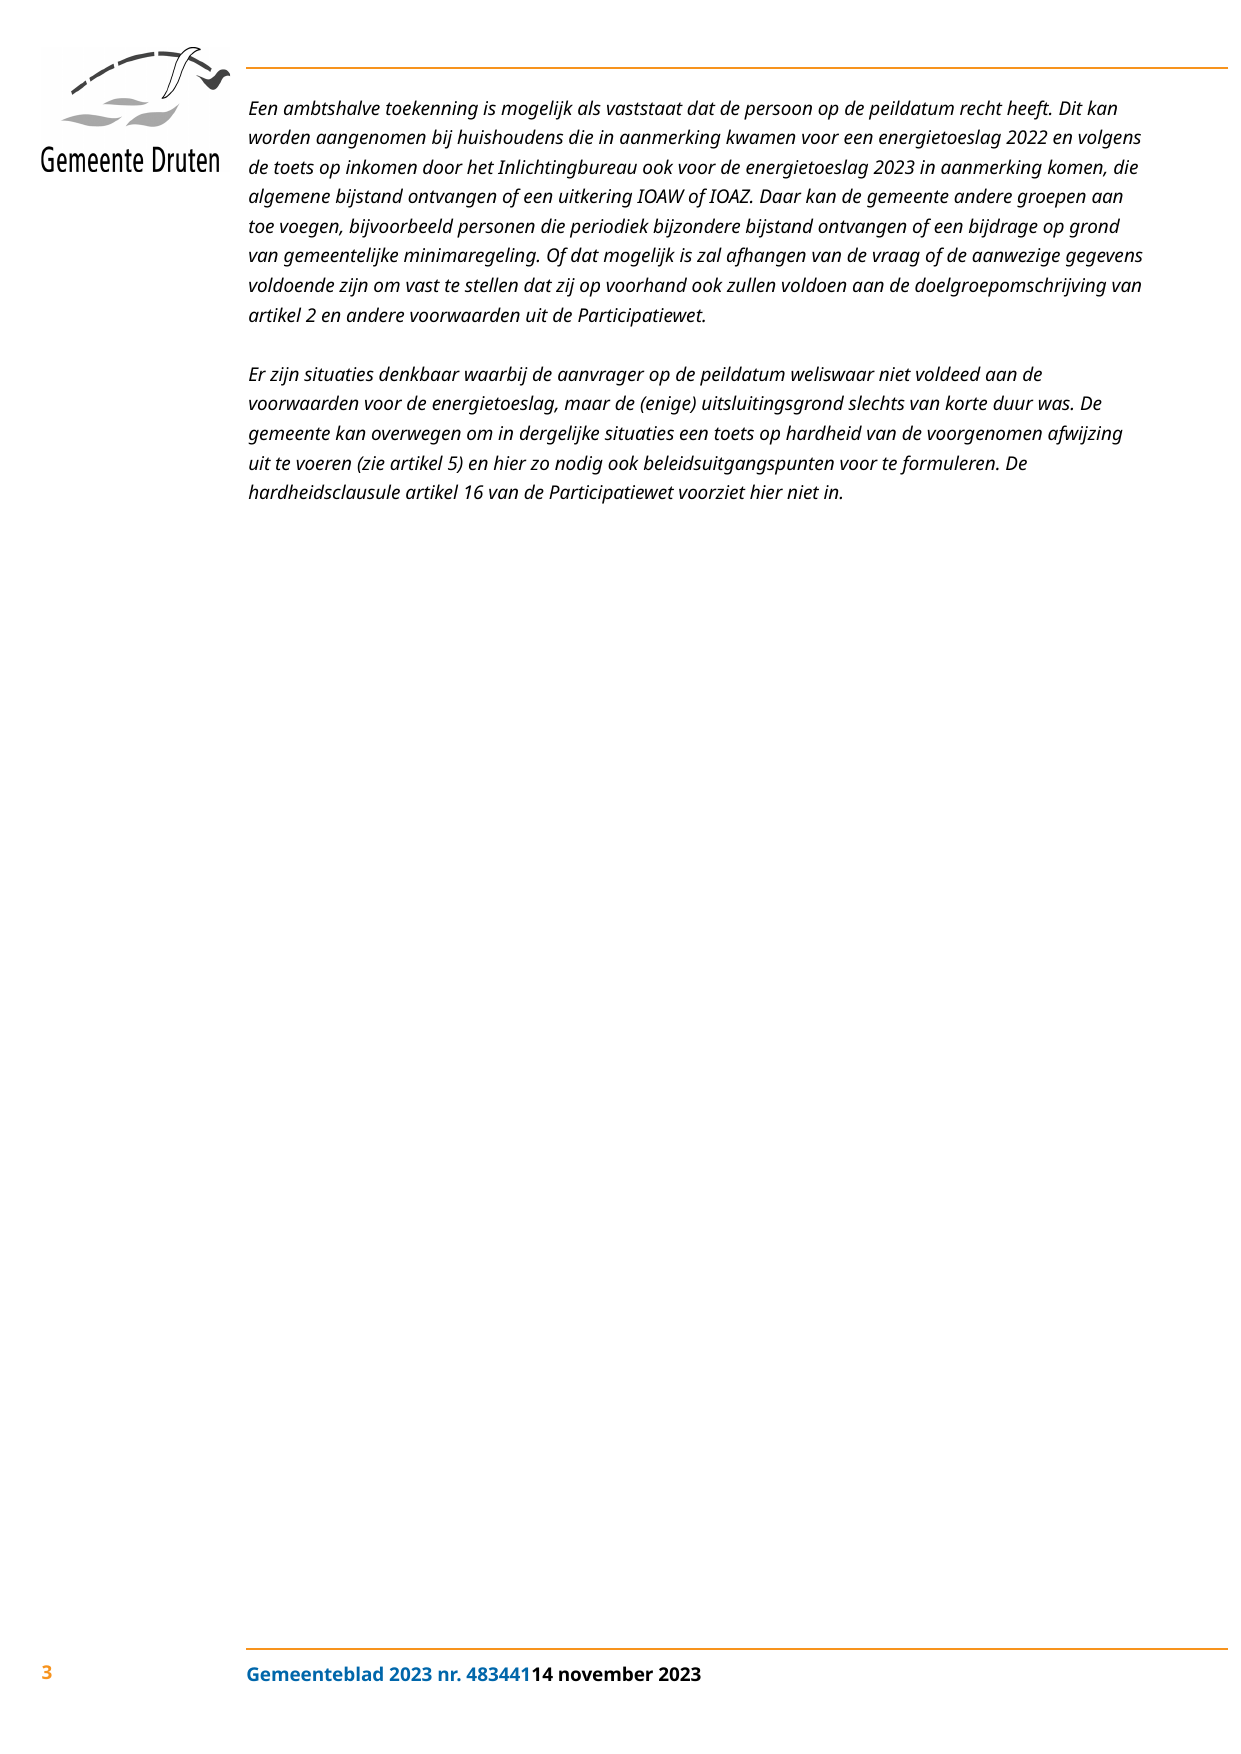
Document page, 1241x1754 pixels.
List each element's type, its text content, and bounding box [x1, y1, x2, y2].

picture [41, 47, 231, 172]
text Een ambtshalve toekenning is mogelijk als vaststaat dat de persoon op de peildatum recht heeft. Dit kan worden aangenomen bij huishoudens die in aanmerking kwamen voor een energietoeslag 2022 en volgens de toets op inkomen door het Inlichtingbureau ook voor de energietoeslag 2023 in aanmerking komen, die algemene bijstand ontvangen of een uitkering IOAW of IOAZ. Daar kan de gemeente andere groepen aan toe voegen, bijvoorbeeld personen die periodiek bijzondere bijstand ontvangen of een bijdrage op grond van gemeentelijke minimaregeling. Of dat mogelijk is zal afhangen van de vraag of de aanwezige gegevens voldoende zijn om vast te stellen dat zij op voorhand ook zullen voldoen aan de doelgroepomschrijving van artikel 2 en andere voorwaarden uit de Participatiewet. [248, 95, 1152, 328]
text Er zijn situaties denkbaar waarbij de aanvrager op de peildatum weliswaar niet voldeed aan de voorwaarden voor de energietoeslag, maar de (enige) uitsluitingsgrond slechts van korte duur was. De gemeente kan overwegen om in dergelijke situaties een toets op hardheid van de voorgenomen afwijzing uit te voeren (zie artikel 5) en hier zo nodig ook beleidsuitgangspunten voor te formuleren. De hardheidsclausule artikel 16 van de Participatiewet voorziet hier niet in. [248, 361, 1152, 505]
